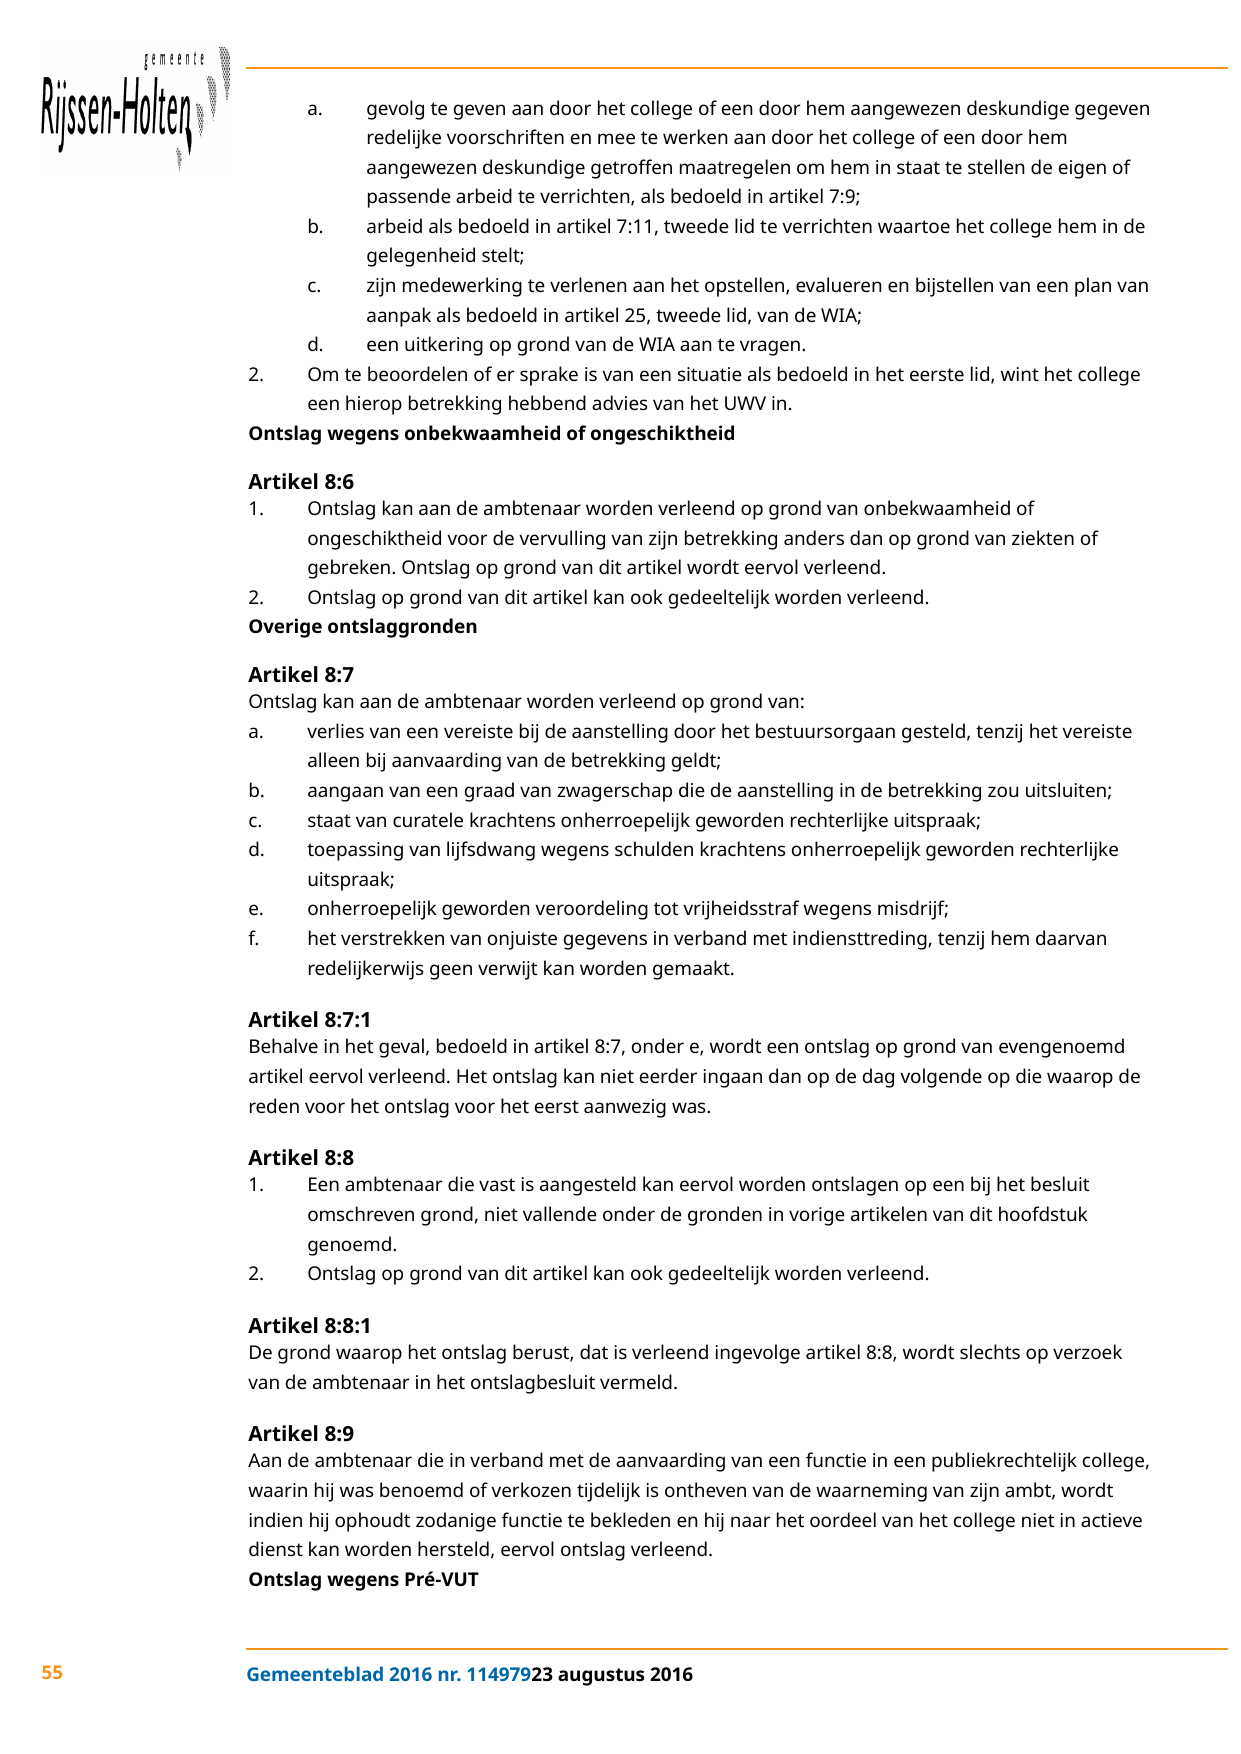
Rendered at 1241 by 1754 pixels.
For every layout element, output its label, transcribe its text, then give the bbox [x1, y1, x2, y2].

text Artikel 8:7 [248, 660, 1152, 688]
list Een ambtenaar die vast is aangesteld kan eervol worden ontslagen op een bij het besluit omschreven grond, niet vallende onder de gronden in vorige artikelen van dit hoofdstuk genoemd. [248, 1172, 1152, 1257]
list het verstrekken van onjuiste gegevens in verband met indiensttreding, tenzij hem daarvan redelijkerwijs geen verwijt kan worden gemaakt. [248, 925, 1152, 981]
picture [41, 47, 231, 172]
list verlies van een vereiste bij de aanstelling door het bestuursorgaan gesteld, tenzij het vereiste alleen bij aanvaarding van de betrekking geldt; [248, 718, 1152, 773]
text Aan de ambtenaar die in verband met de aanvaarding van een functie in een publiekrechtelijk college, waarin hij was benoemd of verkozen tijdelijk is ontheven van de waarneming van zijn ambt, wordt indien hij ophoudt zodanige functie te bekleden en hij naar het oordeel van het college niet in actieve dienst kan worden hersteld, eervol ontslag verleend. [248, 1448, 1152, 1562]
list staat van curatele krachtens onherroepelijk geworden rechterlijke uitspraak; [248, 807, 1152, 833]
text Artikel 8:7:1 [248, 1005, 1152, 1034]
list Ontslag op grond van dit artikel kan ook gedeeltelijk worden verleend. [248, 1260, 1152, 1286]
text Ontslag wegens Pré-VUT [248, 1566, 1152, 1592]
text Artikel 8:9 [248, 1419, 1152, 1448]
list onherroepelijk geworden veroordeling tot vrijheidsstraf wegens misdrijf; [248, 896, 1152, 921]
text Overige ontslaggronden [248, 613, 1152, 639]
text Artikel 8:8 [248, 1143, 1152, 1172]
list Ontslag op grond van dit artikel kan ook gedeeltelijk worden verleend. [248, 584, 1152, 610]
list aangaan van een graad van zwagerschap die de aanstelling in de betrekking zou uitsluiten; [248, 777, 1152, 803]
text Artikel 8:8:1 [248, 1311, 1152, 1339]
list arbeid als bedoeld in artikel 7:11, tweede lid te verrichten waartoe het college hem in de gelegenheid stelt; [307, 213, 1152, 268]
list gevolg te geven aan door het college of een door hem aangewezen deskundige gegeven redelijke voorschriften en mee te werken aan door het college of een door hem aangewezen deskundige getroffen maatregelen om hem in staat te stellen de eigen of passende arbeid te verrichten, als bedoeld in artikel 7:9; [307, 95, 1152, 209]
list Ontslag kan aan de ambtenaar worden verleend op grond van onbekwaamheid of ongeschiktheid voor de vervulling van zijn betrekking anders dan op grond van ziekten of gebreken. Ontslag op grond van dit artikel wordt eervol verleend. [248, 495, 1152, 580]
list zijn medewerking te verlenen aan het opstellen, evalueren en bijstellen van een plan van aanpak als bedoeld in artikel 25, tweede lid, van de WIA; [307, 272, 1152, 328]
text Behalve in het geval, bedoeld in artikel 8:7, onder e, wordt een ontslag op grond van evengenoemd artikel eervol verleend. Het ontslag kan niet eerder ingaan dan op de dag volgende op die waarop de reden voor het ontslag voor het eerst aanwezig was. [248, 1034, 1152, 1118]
text Ontslag kan aan de ambtenaar worden verleend op grond van: [248, 688, 1152, 714]
text Ontslag wegens onbekwaamheid of ongeschiktheid [248, 420, 1152, 446]
list toepassing van lijfsdwang wegens schulden krachtens onherroepelijk geworden rechterlijke uitspraak; [248, 836, 1152, 892]
text De grond waarop het ontslag berust, dat is verleend ingevolge artikel 8:8, wordt slechts op verzoek van de ambtenaar in het ontslagbesluit vermeld. [248, 1339, 1152, 1394]
list een uitkering op grond van de WIA aan te vragen. [307, 331, 1152, 357]
text Artikel 8:6 [248, 467, 1152, 495]
list Om te beoordelen of er sprake is van een situatie als bedoeld in het eerste lid, wint het college een hierop betrekking hebbend advies van het UWV in. [248, 361, 1152, 416]
